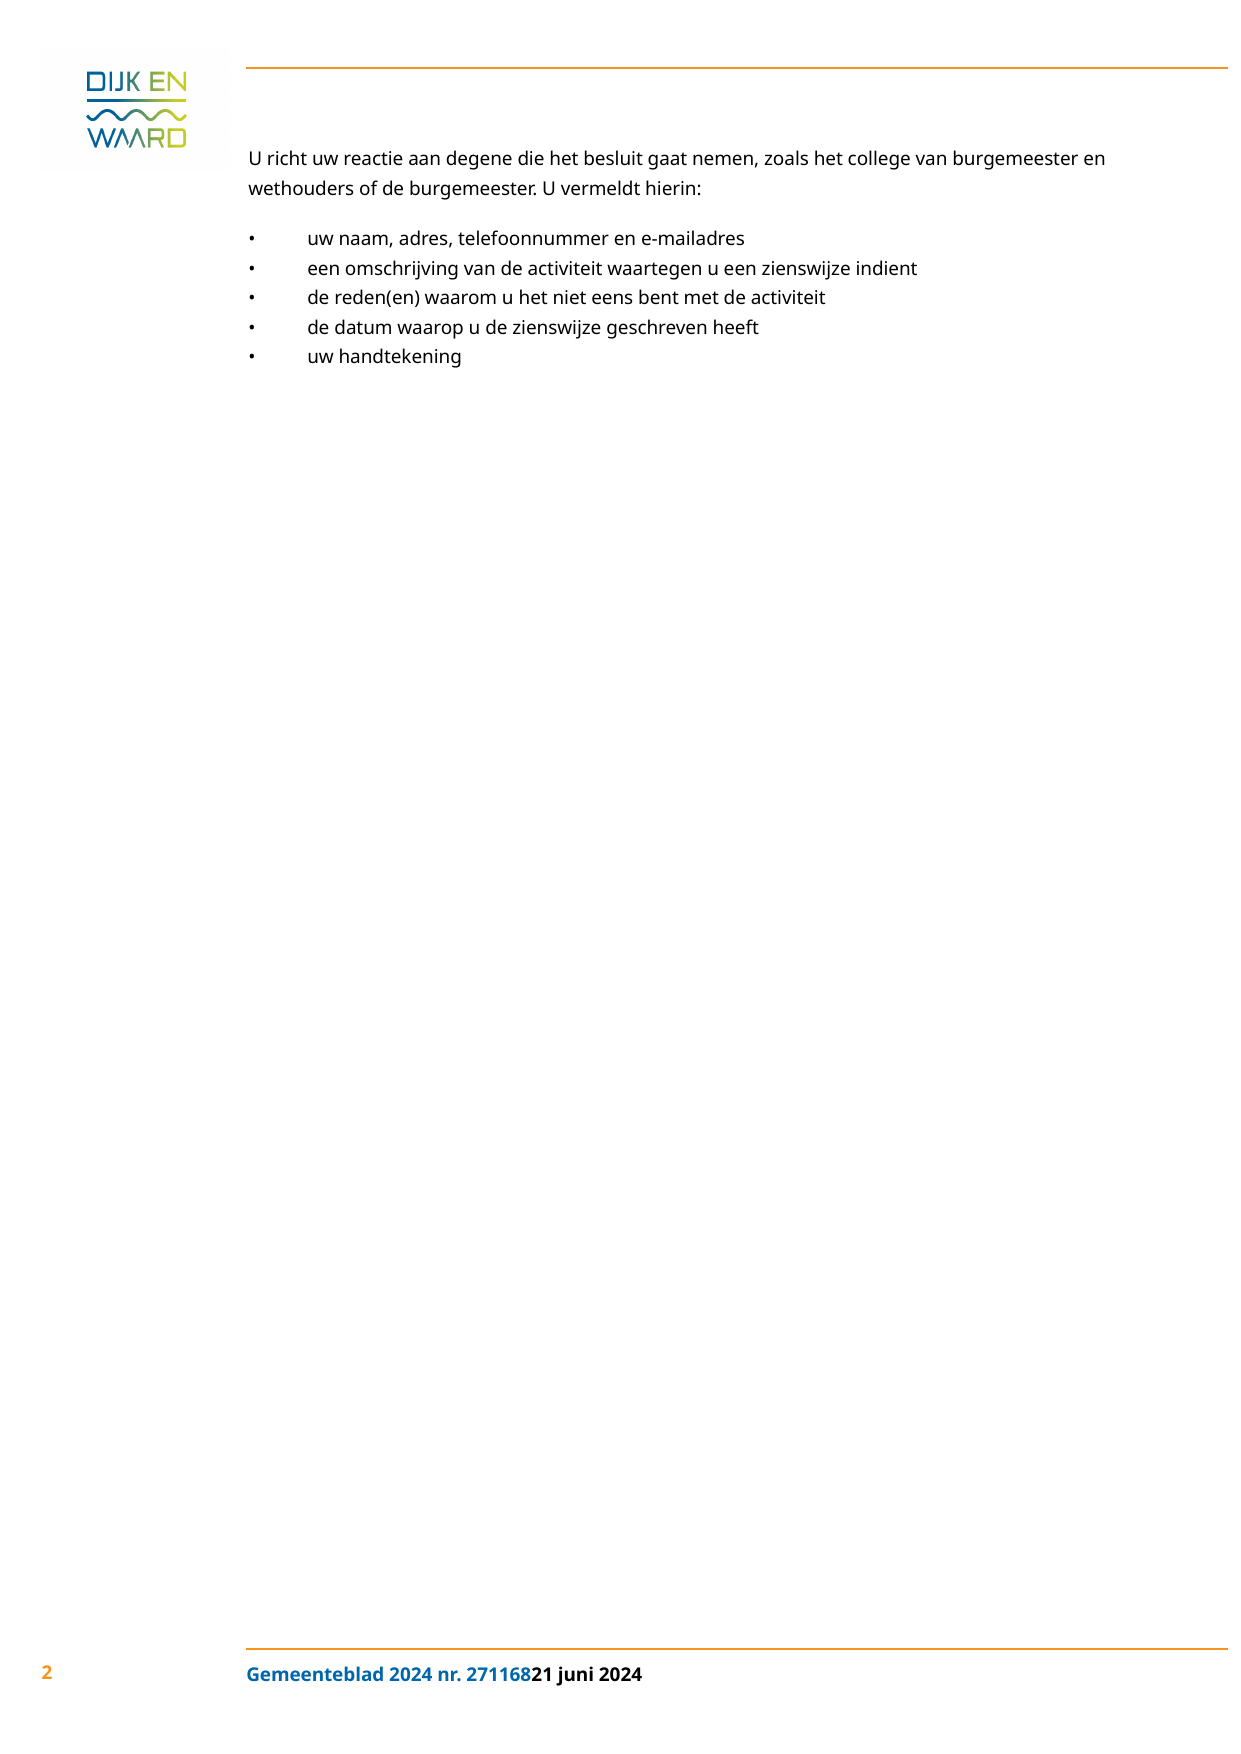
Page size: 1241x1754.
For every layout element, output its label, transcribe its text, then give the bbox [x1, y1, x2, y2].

text ﻿ [248, 474, 1152, 503]
list de datum waarop u de zienswijze geschreven heeft [248, 314, 1152, 340]
list een omschrijving van de activiteit waartegen u een zienswijze indient [248, 255, 1152, 281]
list uw handtekening [248, 343, 1152, 369]
text U richt uw reactie aan degene die het besluit gaat nemen, zoals het college van burgemeester en wethouders of de burgemeester. U vermeldt hierin: [248, 145, 1152, 201]
picture [41, 47, 231, 172]
list uw naam, adres, telefoonnummer en e-mailadres [248, 225, 1152, 251]
list de reden(en) waarom u het niet eens bent met de activiteit [248, 284, 1152, 310]
